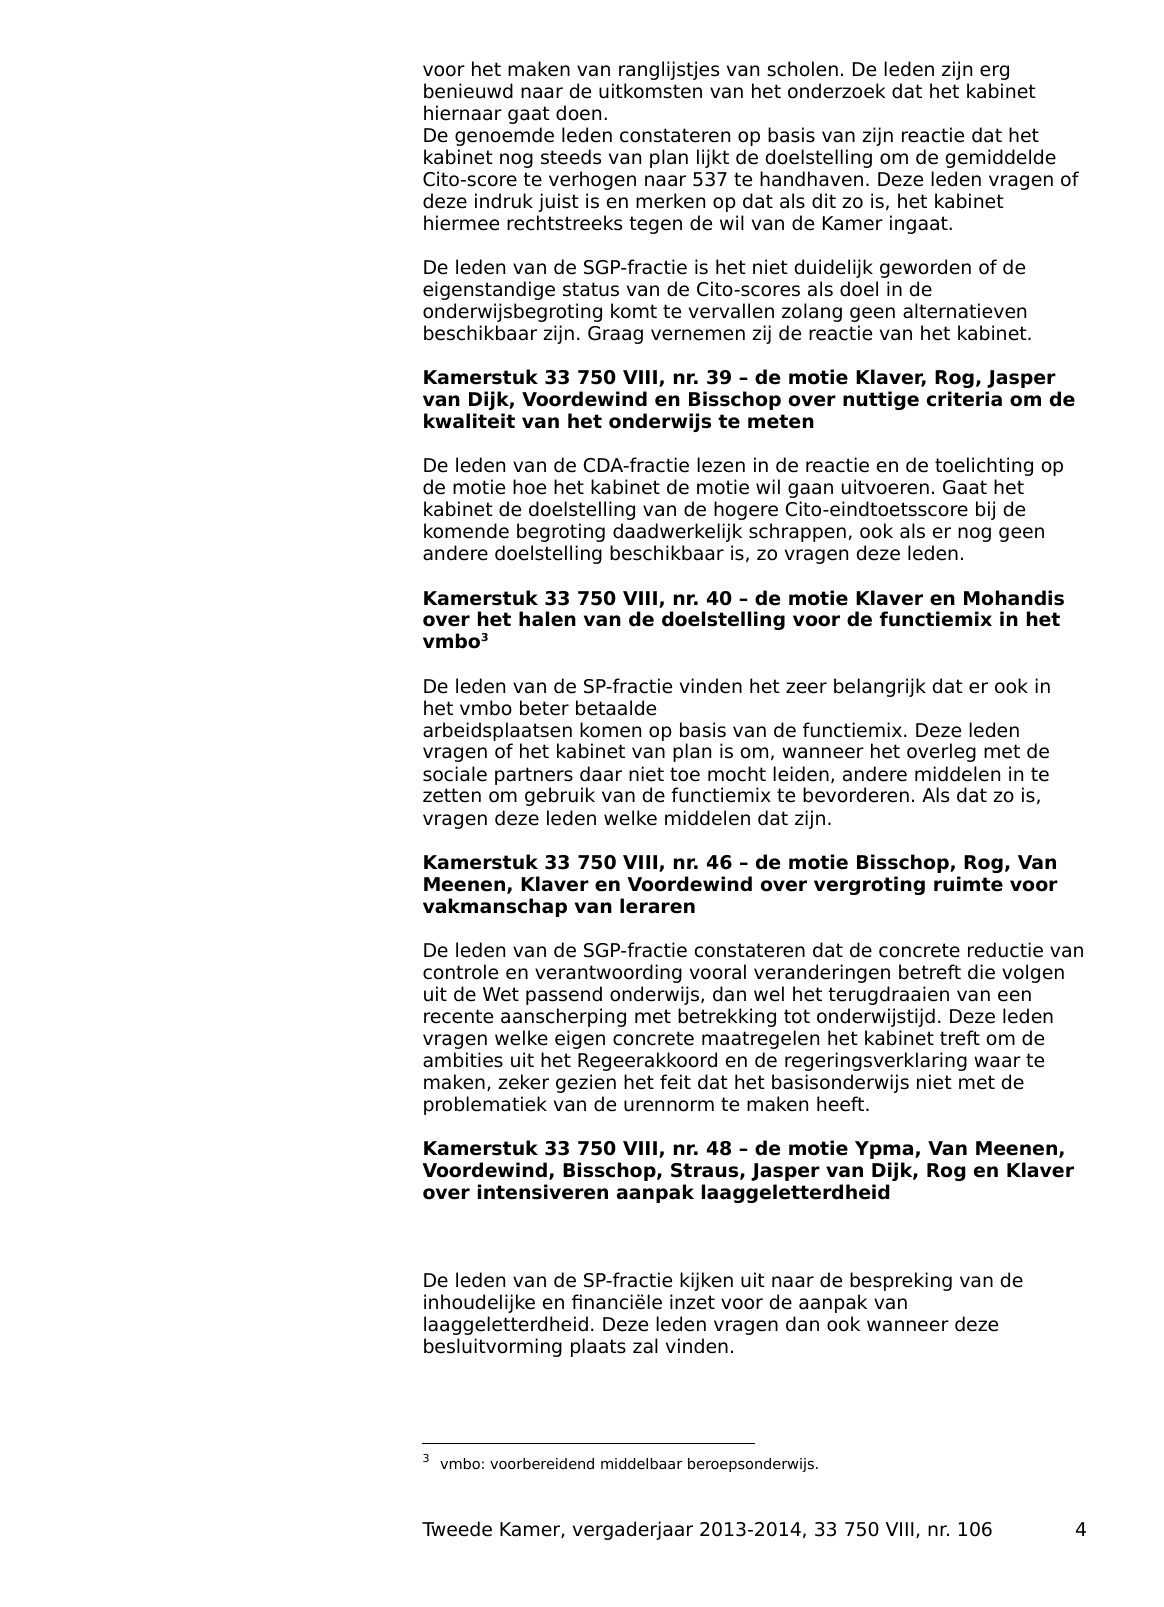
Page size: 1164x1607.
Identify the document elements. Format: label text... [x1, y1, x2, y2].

text vmbo: voorbereidend middelbaar beroepsonderwijs. [422, 1452, 1087, 1474]
text De leden van de SGP-fractie is het niet duidelijk geworden of de eigenstandige status van de Cito-scores als doel in de onderwijsbegroting komt te vervallen zolang geen alternatieven beschikbaar zijn. Graag vernemen zij de reactie van het kabinet. [422, 257, 1087, 345]
text De genoemde leden constateren op basis van zijn reactie dat het kabinet nog steeds van plan lijkt de doelstelling om de gemiddelde Cito-score te verhogen naar 537 te handhaven. Deze leden vragen of deze indruk juist is en merken op dat als dit zo is, het kabinet hiermee rechtstreeks tegen de wil van de Kamer ingaat. [422, 125, 1087, 235]
text De leden van de SGP-fractie constateren dat de concrete reductie van controle en verantwoording vooral veranderingen betreft die volgen uit de Wet passend onderwijs, dan wel het terugdraaien van een recente aanscherping met betrekking tot onderwijstijd. Deze leden vragen welke eigen concrete maatregelen het kabinet treft om de ambities uit het Regeerakkoord en de regeringsverklaring waar te maken, zeker gezien het feit dat het basisonderwijs niet met de problematiek van de urennorm te maken heeft. [422, 940, 1087, 1116]
text arbeidsplaatsen komen op basis van de functiemix. Deze leden vragen of het kabinet van plan is om, wanneer het overleg met de sociale partners daar niet toe mocht leiden, andere middelen in te zetten om gebruik van de functiemix te bevorderen. Als dat zo is, vragen deze leden welke middelen dat zijn. [422, 719, 1087, 829]
subtitle Kamerstuk 33 750 VIII, nr. 46 – de motie Bisschop, Rog, Van Meenen, Klaver en Voordewind over vergroting ruimte voor vakmanschap van leraren [422, 852, 1087, 917]
subtitle Kamerstuk 33 750 VIII, nr. 48 – de motie Ypma, Van Meenen, Voordewind, Bisschop, Straus, Jasper van Dijk, Rog en Klaver over intensiveren aanpak laaggeletterdheid [422, 1138, 1087, 1204]
text De leden van de CDA-fractie lezen in de reactie en de toelichting op de motie hoe het kabinet de motie wil gaan uitvoeren. Gaat het kabinet de doelstelling van de hogere Cito-eindtoetsscore bij de komende begroting daadwerkelijk schrappen, ook als er nog geen andere doelstelling beschikbaar is, zo vragen deze leden. [422, 455, 1087, 565]
subtitle Kamerstuk 33 750 VIII, nr. 39 – de motie Klaver, Rog, Jasper van Dijk, Voordewind en Bisschop over nuttige criteria om de kwaliteit van het onderwijs te meten [422, 367, 1087, 433]
text De leden van de SP-fractie vinden het zeer belangrijk dat er ook in het vmbo beter betaalde [422, 676, 1087, 719]
text De leden van de SP-fractie kijken uit naar de bespreking van de inhoudelijke en financiële inzet voor de aanpak van laaggeletterdheid. Deze leden vragen dan ook wanneer deze besluitvorming plaats zal vinden. [422, 1270, 1087, 1358]
text voor het maken van ranglijstjes van scholen. De leden zijn erg benieuwd naar de uitkomsten van het onderzoek dat het kabinet hiernaar gaat doen. [422, 59, 1087, 125]
subtitle Kamerstuk 33 750 VIII, nr. 40 – de motie Klaver en Mohandis over het halen van de doelstelling voor de functiemix in het vmbo [422, 587, 1087, 653]
